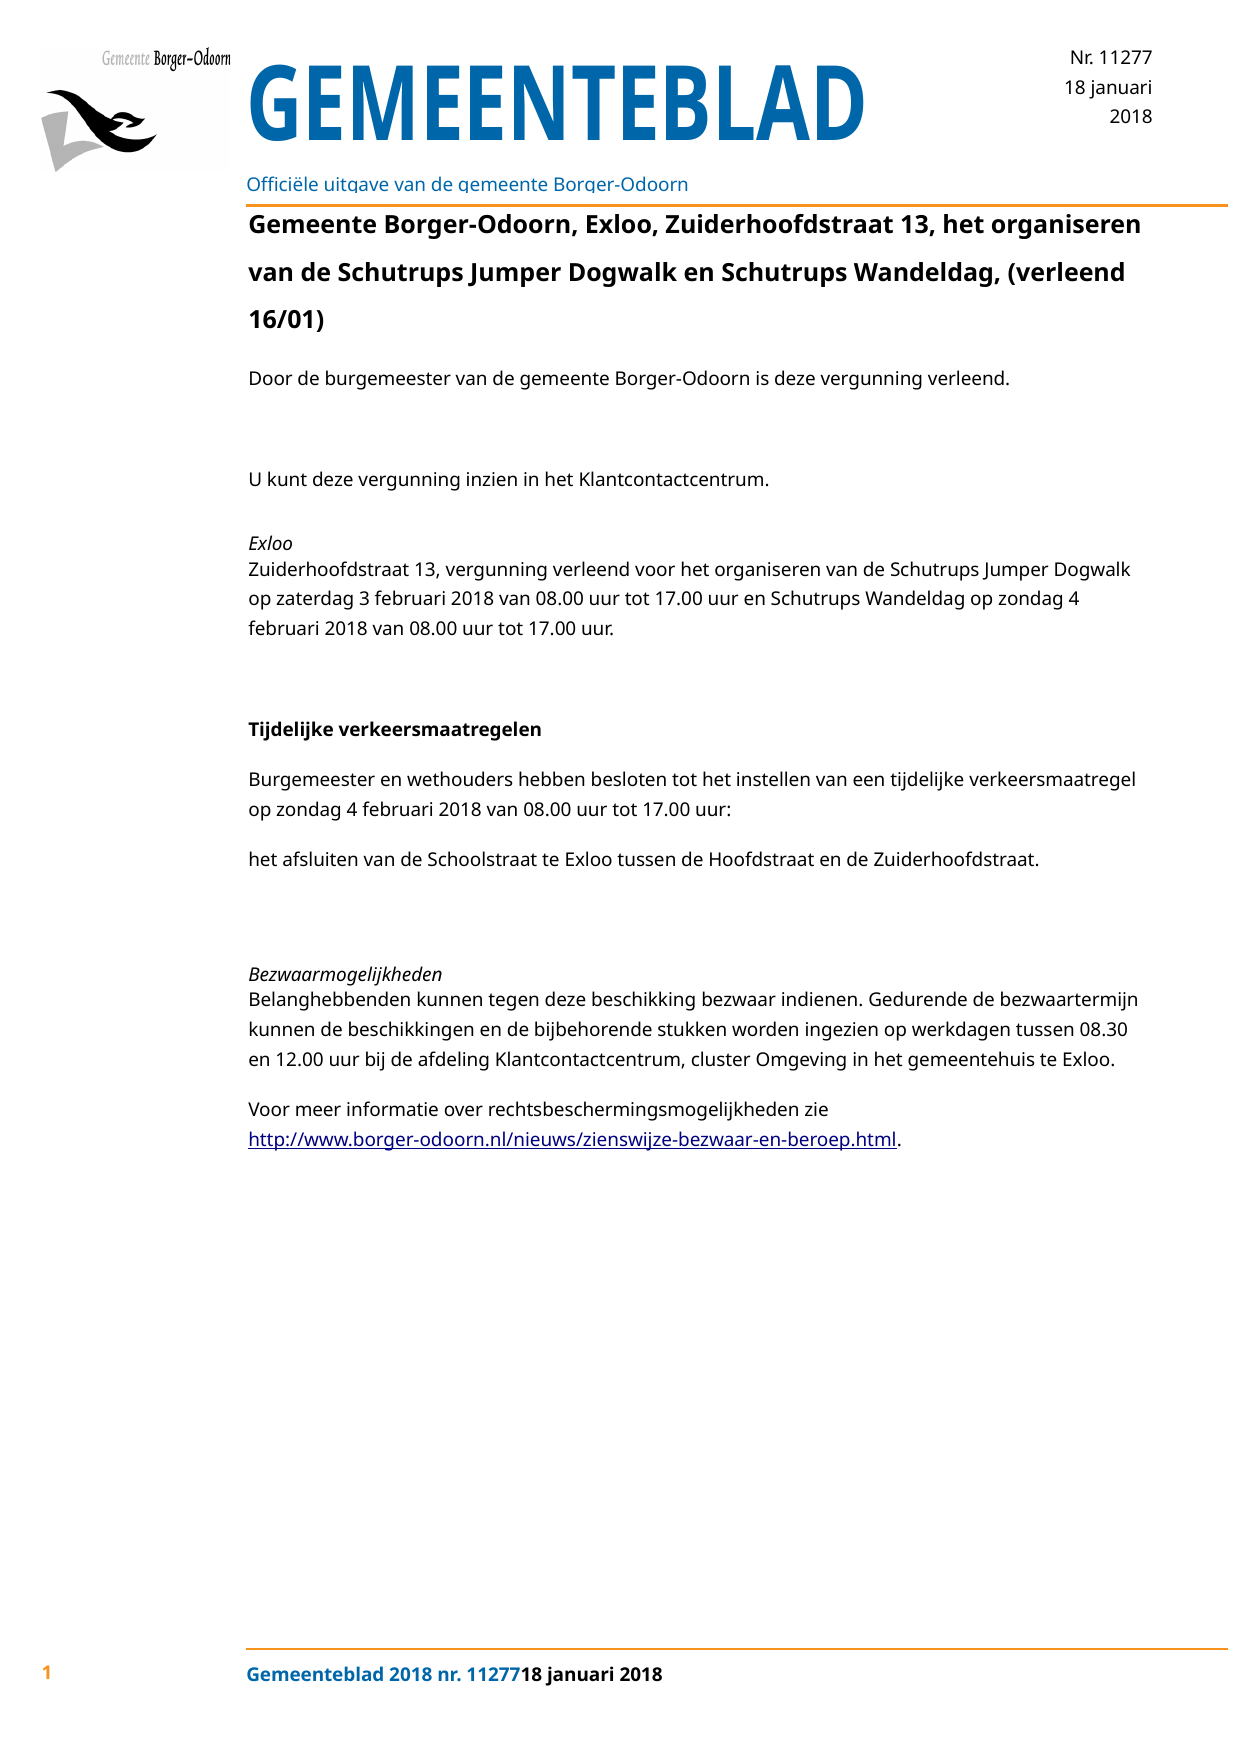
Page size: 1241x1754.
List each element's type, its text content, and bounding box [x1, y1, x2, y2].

picture [41, 47, 231, 172]
text U kunt deze vergunning inzien in het Klantcontactcentrum. [248, 466, 1152, 492]
text Exloo [248, 530, 1152, 556]
text Bezwaarmogelijkheden [248, 961, 1152, 987]
text Door de burgemeester van de gemeente Borger-Odoorn is deze vergunning verleend. [248, 366, 1152, 391]
text Voor meer informatie over rechtsbeschermingsmogelijkheden zie http://www.borger-odoorn.nl/nieuws/zienswijze-bezwaar-en-beroep.html. [248, 1096, 1152, 1151]
text Zuiderhoofdstraat 13, vergunning verleend voor het organiseren van de Schutrups Jumper Dogwalk op zaterdag 3 februari 2018 van 08.00 uur tot 17.00 uur en Schutrups Wandeldag op zondag 4 februari 2018 van 08.00 uur tot 17.00 uur. [248, 556, 1152, 641]
text Belanghebbenden kunnen tegen deze beschikking bezwaar indienen. Gedurende de bezwaartermijn kunnen de beschikkingen en de bijbehorende stukken worden ingezien op werkdagen tussen 08.30 en 12.00 uur bij de afdeling Klantcontactcentrum, cluster Omgeving in het gemeentehuis te Exloo. [248, 987, 1152, 1071]
text Gemeente Borger-Odoorn, Exloo, Zuiderhoofdstraat 13, het organiseren van de Schutrups Jumper Dogwalk en Schutrups Wandeldag, (verleend 16/01) [248, 207, 1152, 336]
text Burgemeester en wethouders hebben besloten tot het instellen van een tijdelijke verkeersmaatregel op zondag 4 februari 2018 van 08.00 uur tot 17.00 uur: [248, 766, 1152, 822]
text het afsluiten van de Schoolstraat te Exloo tussen de Hoofdstraat en de Zuiderhoofdstraat. [248, 846, 1152, 872]
text Tijdelijke verkeersmaatregelen [248, 716, 1152, 742]
